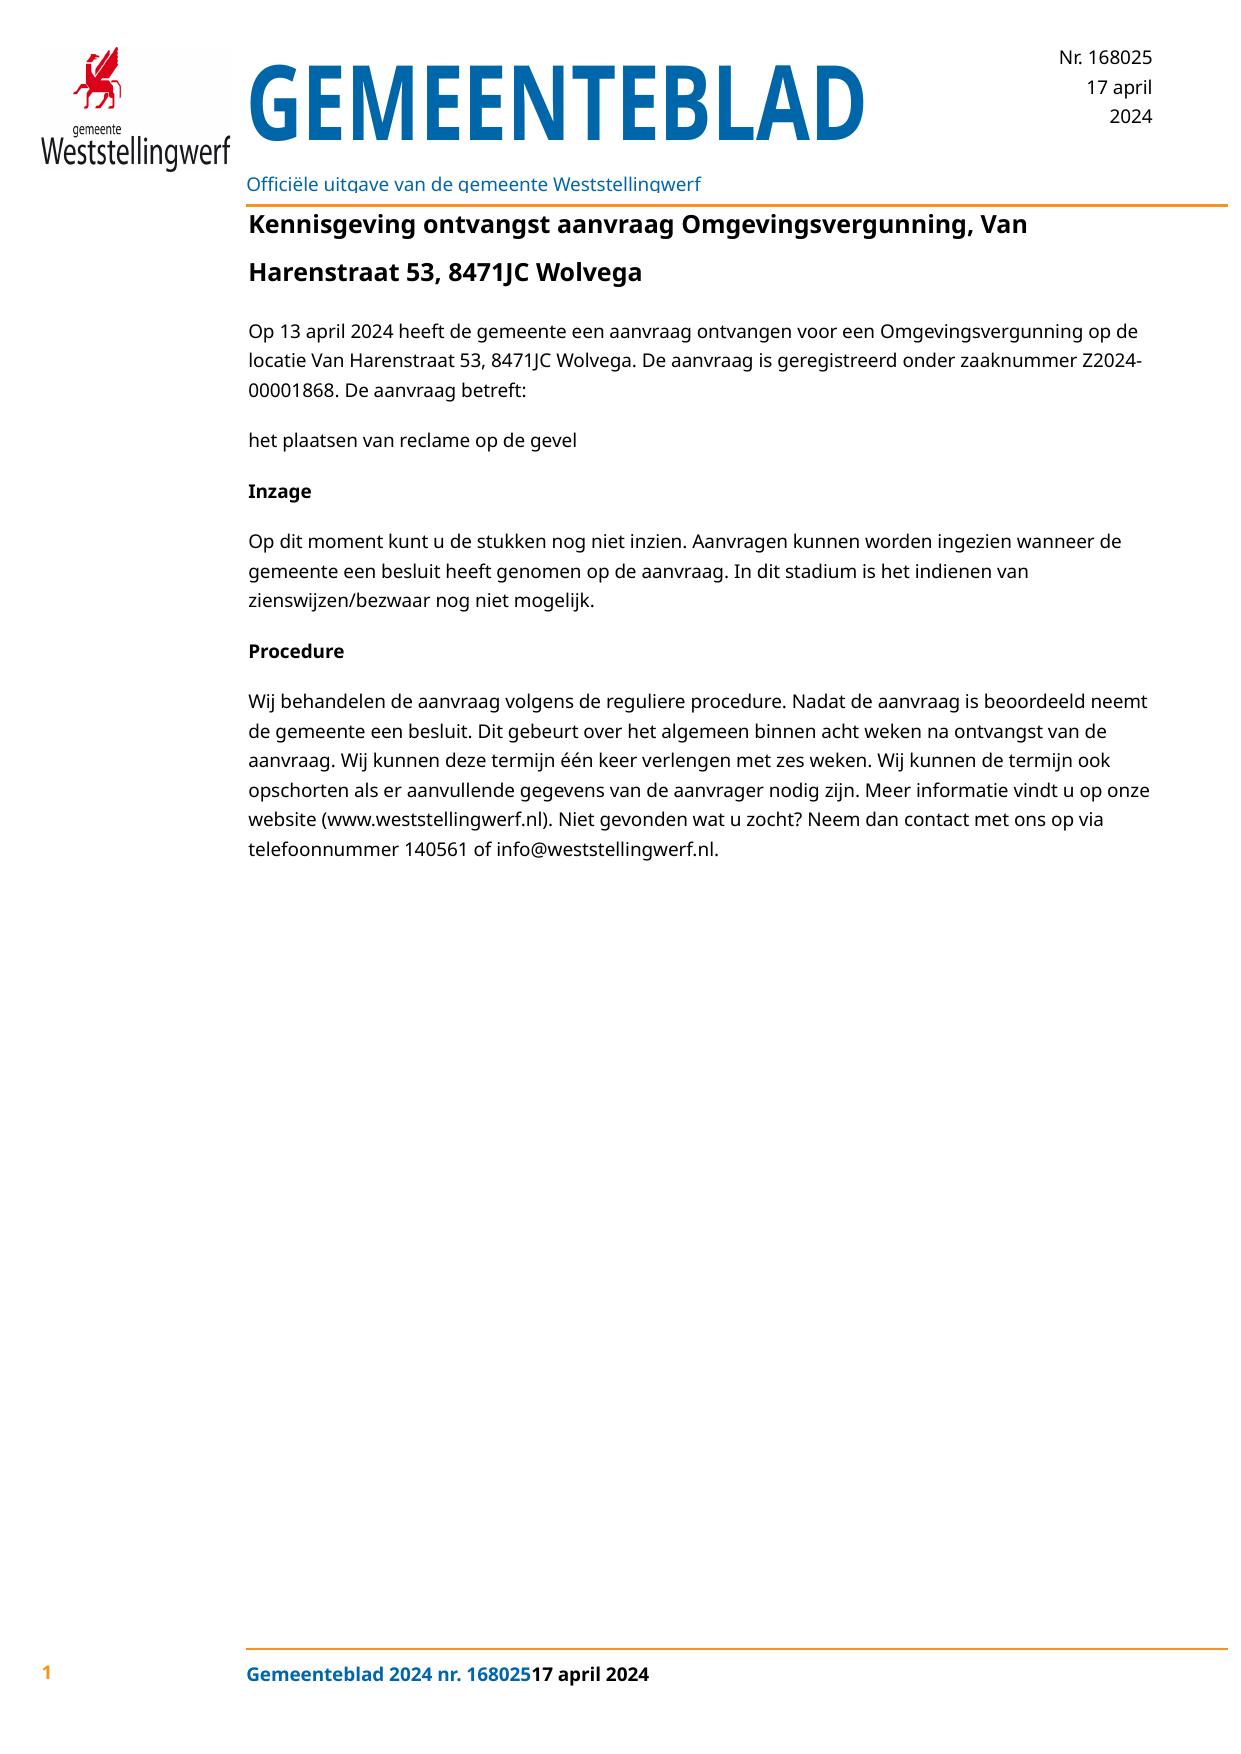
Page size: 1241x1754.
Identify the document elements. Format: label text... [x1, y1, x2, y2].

text Kennisgeving ontvangst aanvraag Omgevingsvergunning, Van Harenstraat 53, 8471JC Wolvega [248, 207, 1152, 288]
text Wij behandelen de aanvraag volgens de reguliere procedure. Nadat de aanvraag is beoordeeld neemt de gemeente een besluit. Dit gebeurt over het algemeen binnen acht weken na ontvangst van de aanvraag. Wij kunnen deze termijn één keer verlengen met zes weken. Wij kunnen de termijn ook opschorten als er aanvullende gegevens van de aanvrager nodig zijn. Meer informatie vindt u op onze website (www.weststellingwerf.nl). Niet gevonden wat u zocht? Neem dan contact met ons op via telefoonnummer 140561 of info@weststellingwerf.nl. [248, 688, 1152, 862]
text Op 13 april 2024 heeft de gemeente een aanvraag ontvangen voor een Omgevingsvergunning op de locatie Van Harenstraat 53, 8471JC Wolvega. De aanvraag is geregistreerd onder zaaknummer Z2024-00001868. De aanvraag betreft: [248, 318, 1152, 403]
picture [41, 47, 231, 172]
text Op dit moment kunt u de stukken nog niet inzien. Aanvragen kunnen worden ingezien wanneer de gemeente een besluit heeft genomen op de aanvraag. In dit stadium is het indienen van zienswijzen/bezwaar nog niet mogelijk. [248, 528, 1152, 613]
text Inzage [248, 478, 1152, 504]
text het plaatsen van reclame op de gevel [248, 427, 1152, 453]
text Procedure [248, 638, 1152, 664]
